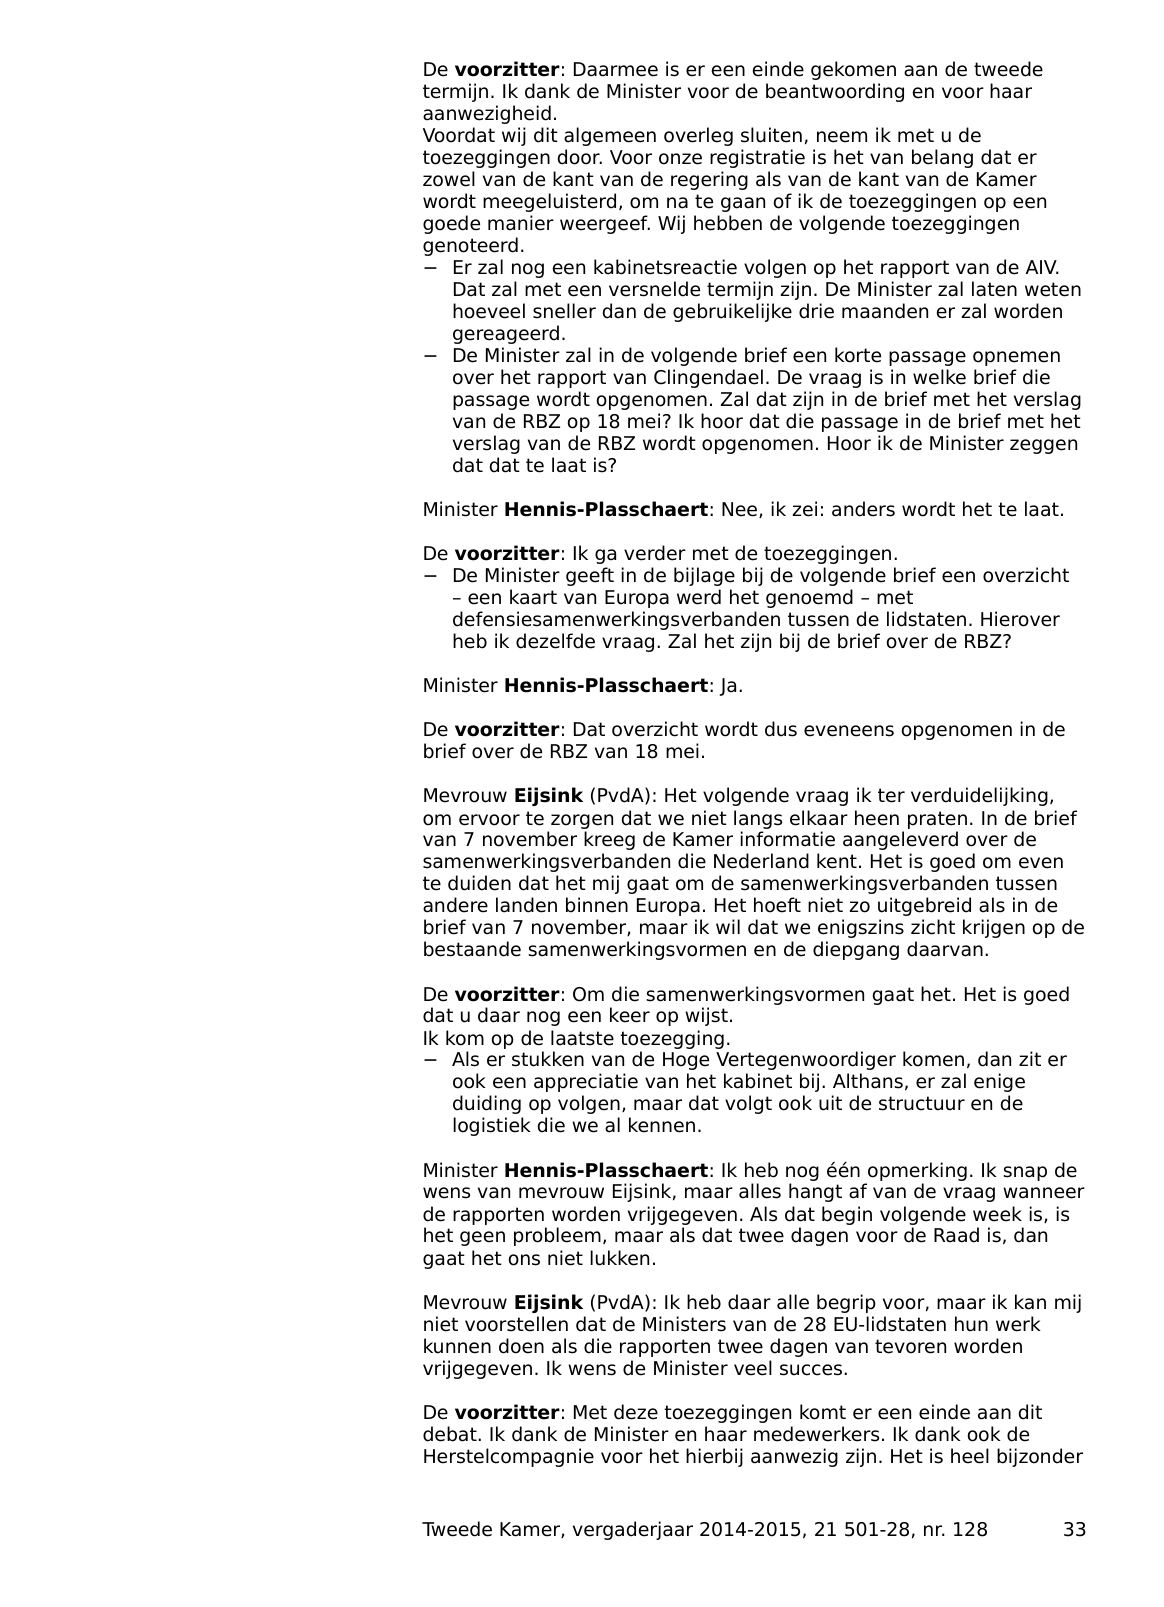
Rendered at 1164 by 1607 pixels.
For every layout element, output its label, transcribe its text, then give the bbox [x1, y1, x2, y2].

text Minister Hennis-Plasschaert: Nee, ik zei: anders wordt het te laat. [422, 499, 1087, 521]
text Mevrouw Eijsink (PvdA): Het volgende vraag ik ter verduidelijking, om ervoor te zorgen dat we niet langs elkaar heen praten. In de brief van 7 november kreeg de Kamer informatie aangeleverd over de samenwerkingsverbanden die Nederland kent. Het is goed om even te duiden dat het mij gaat om de samenwerkingsverbanden tussen andere landen binnen Europa. Het hoeft niet zo uitgebreid als in de brief van 7 november, maar ik wil dat we enigszins zicht krijgen op de bestaande samenwerkingsvormen en de diepgang daarvan. [422, 785, 1087, 961]
text De voorzitter: Dat overzicht wordt dus eveneens opgenomen in de brief over de RBZ van 18 mei. [422, 719, 1087, 763]
text Minister Hennis-Plasschaert: Ik heb nog één opmerking. Ik snap de wens van mevrouw Eijsink, maar alles hangt af van de vraag wanneer de rapporten worden vrijgegeven. Als dat begin volgende week is, is het geen probleem, maar als dat twee dagen voor de Raad is, dan gaat het ons niet lukken. [422, 1159, 1087, 1269]
text De voorzitter: Daarmee is er een einde gekomen aan de tweede termijn. Ik dank de Minister voor de beantwoording en voor haar aanwezigheid. [422, 59, 1087, 125]
text De voorzitter: Met deze toezeggingen komt er een einde aan dit debat. Ik dank de Minister en haar medewerkers. Ik dank ook de Herstelcompagnie voor het hierbij aanwezig zijn. Het is heel bijzonder [422, 1402, 1087, 1468]
text De voorzitter: Ik ga verder met de toezeggingen. [422, 543, 1087, 565]
text − De Minister geeft in de bijlage bij de volgende brief een overzicht – een kaart van Europa werd het genoemd – met defensiesamenwerkingsverbanden tussen de lidstaten. Hierover heb ik dezelfde vraag. Zal het zijn bij de brief over de RBZ? [422, 565, 1087, 653]
text − Er zal nog een kabinetsreactie volgen op het rapport van de AIV. Dat zal met een versnelde termijn zijn. De Minister zal laten weten hoeveel sneller dan de gebruikelijke drie maanden er zal worden gereageerd. [422, 257, 1087, 345]
text Voordat wij dit algemeen overleg sluiten, neem ik met u de toezeggingen door. Voor onze registratie is het van belang dat er zowel van de kant van de regering als van de kant van de Kamer wordt meegeluisterd, om na te gaan of ik de toezeggingen op een goede manier weergeef. Wij hebben de volgende toezeggingen genoteerd. [422, 125, 1087, 257]
text − De Minister zal in de volgende brief een korte passage opnemen over het rapport van Clingendael. De vraag is in welke brief die passage wordt opgenomen. Zal dat zijn in de brief met het verslag van de RBZ op 18 mei? Ik hoor dat die passage in de brief met het verslag van de RBZ wordt opgenomen. Hoor ik de Minister zeggen dat dat te laat is? [422, 345, 1087, 477]
text De voorzitter: Om die samenwerkingsvormen gaat het. Het is goed dat u daar nog een keer op wijst. [422, 983, 1087, 1027]
text Ik kom op de laatste toezegging. [422, 1027, 1087, 1049]
text Mevrouw Eijsink (PvdA): Ik heb daar alle begrip voor, maar ik kan mij niet voorstellen dat de Ministers van de 28 EU-lidstaten hun werk kunnen doen als die rapporten twee dagen van tevoren worden vrijgegeven. Ik wens de Minister veel succes. [422, 1292, 1087, 1379]
text Minister Hennis-Plasschaert: Ja. [422, 675, 1087, 697]
text − Als er stukken van de Hoge Vertegenwoordiger komen, dan zit er ook een appreciatie van het kabinet bij. Althans, er zal enige duiding op volgen, maar dat volgt ook uit de structuur en de logistiek die we al kennen. [422, 1049, 1087, 1137]
